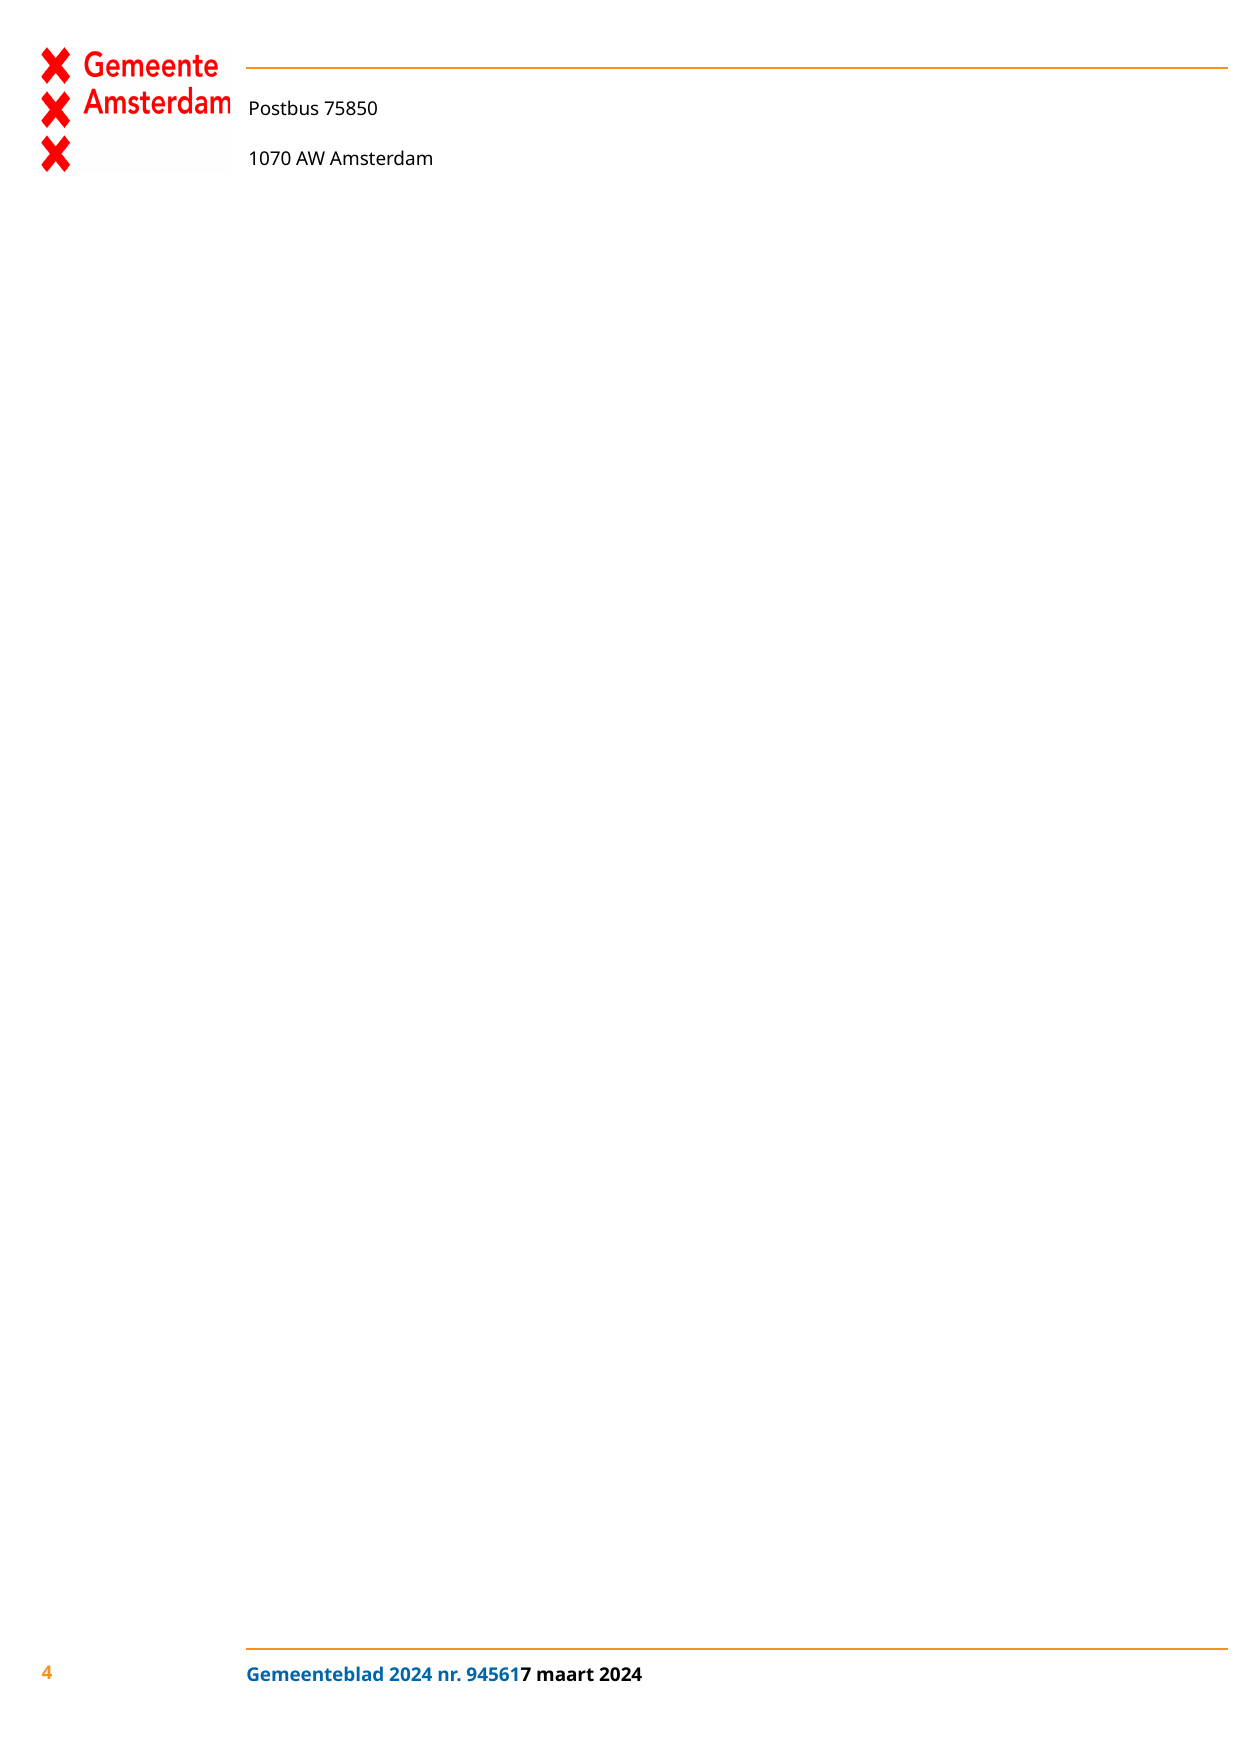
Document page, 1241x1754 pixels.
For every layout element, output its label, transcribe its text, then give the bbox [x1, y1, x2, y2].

picture [41, 47, 231, 172]
text 1070 AW Amsterdam [248, 145, 1152, 171]
text Postbus 75850 [248, 95, 1152, 121]
